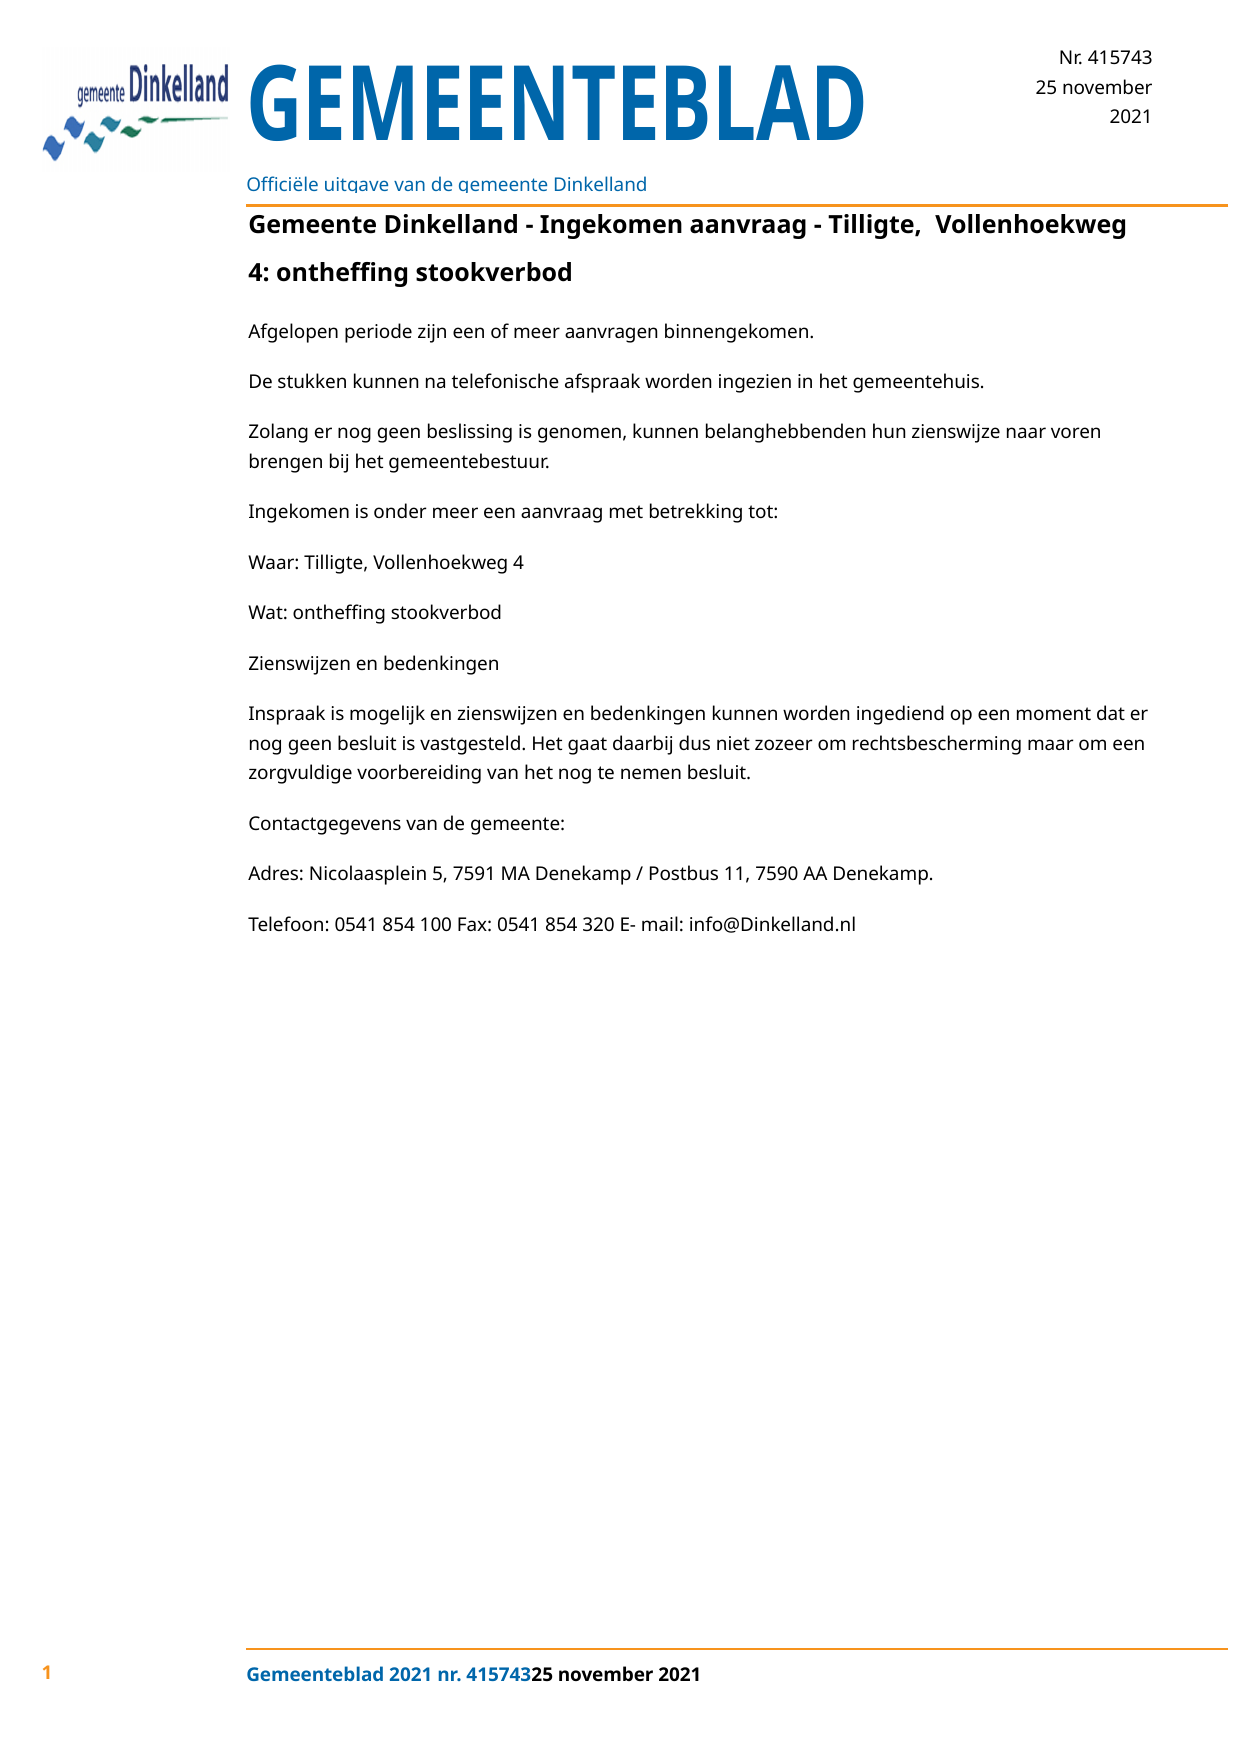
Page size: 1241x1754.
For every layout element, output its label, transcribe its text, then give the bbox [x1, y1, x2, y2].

text Zolang er nog geen beslissing is genomen, kunnen belanghebbenden hun zienswijze naar voren brengen bij het gemeentebestuur. [248, 419, 1152, 474]
picture [41, 47, 231, 172]
text Waar: Tilligte, Vollenhoekweg 4 [248, 549, 1152, 575]
text Zienswijzen en bedenkingen [248, 650, 1152, 676]
text Contactgegevens van de gemeente: [248, 810, 1152, 836]
text Wat: ontheffing stookverbod [248, 599, 1152, 625]
text Ingekomen is onder meer een aanvraag met betrekking tot: [248, 499, 1152, 524]
text Inspraak is mogelijk en zienswijzen en bedenkingen kunnen worden ingediend op een moment dat er nog geen besluit is vastgesteld. Het gaat daarbij dus niet zozeer om rechtsbescherming maar om een zorgvuldige voorbereiding van het nog te nemen besluit. [248, 700, 1152, 785]
text Afgelopen periode zijn een of meer aanvragen binnengekomen. [248, 318, 1152, 344]
text Telefoon: 0541 854 100 Fax: 0541 854 320 E- mail: info@Dinkelland.nl [248, 911, 1152, 937]
text Adres: Nicolaasplein 5, 7591 MA Denekamp / Postbus 11, 7590 AA Denekamp. [248, 860, 1152, 886]
text De stukken kunnen na telefonische afspraak worden ingezien in het gemeentehuis. [248, 368, 1152, 394]
text Gemeente Dinkelland - Ingekomen aanvraag - Tilligte, Vollenhoekweg 4: ontheffing stookverbod [248, 207, 1152, 288]
